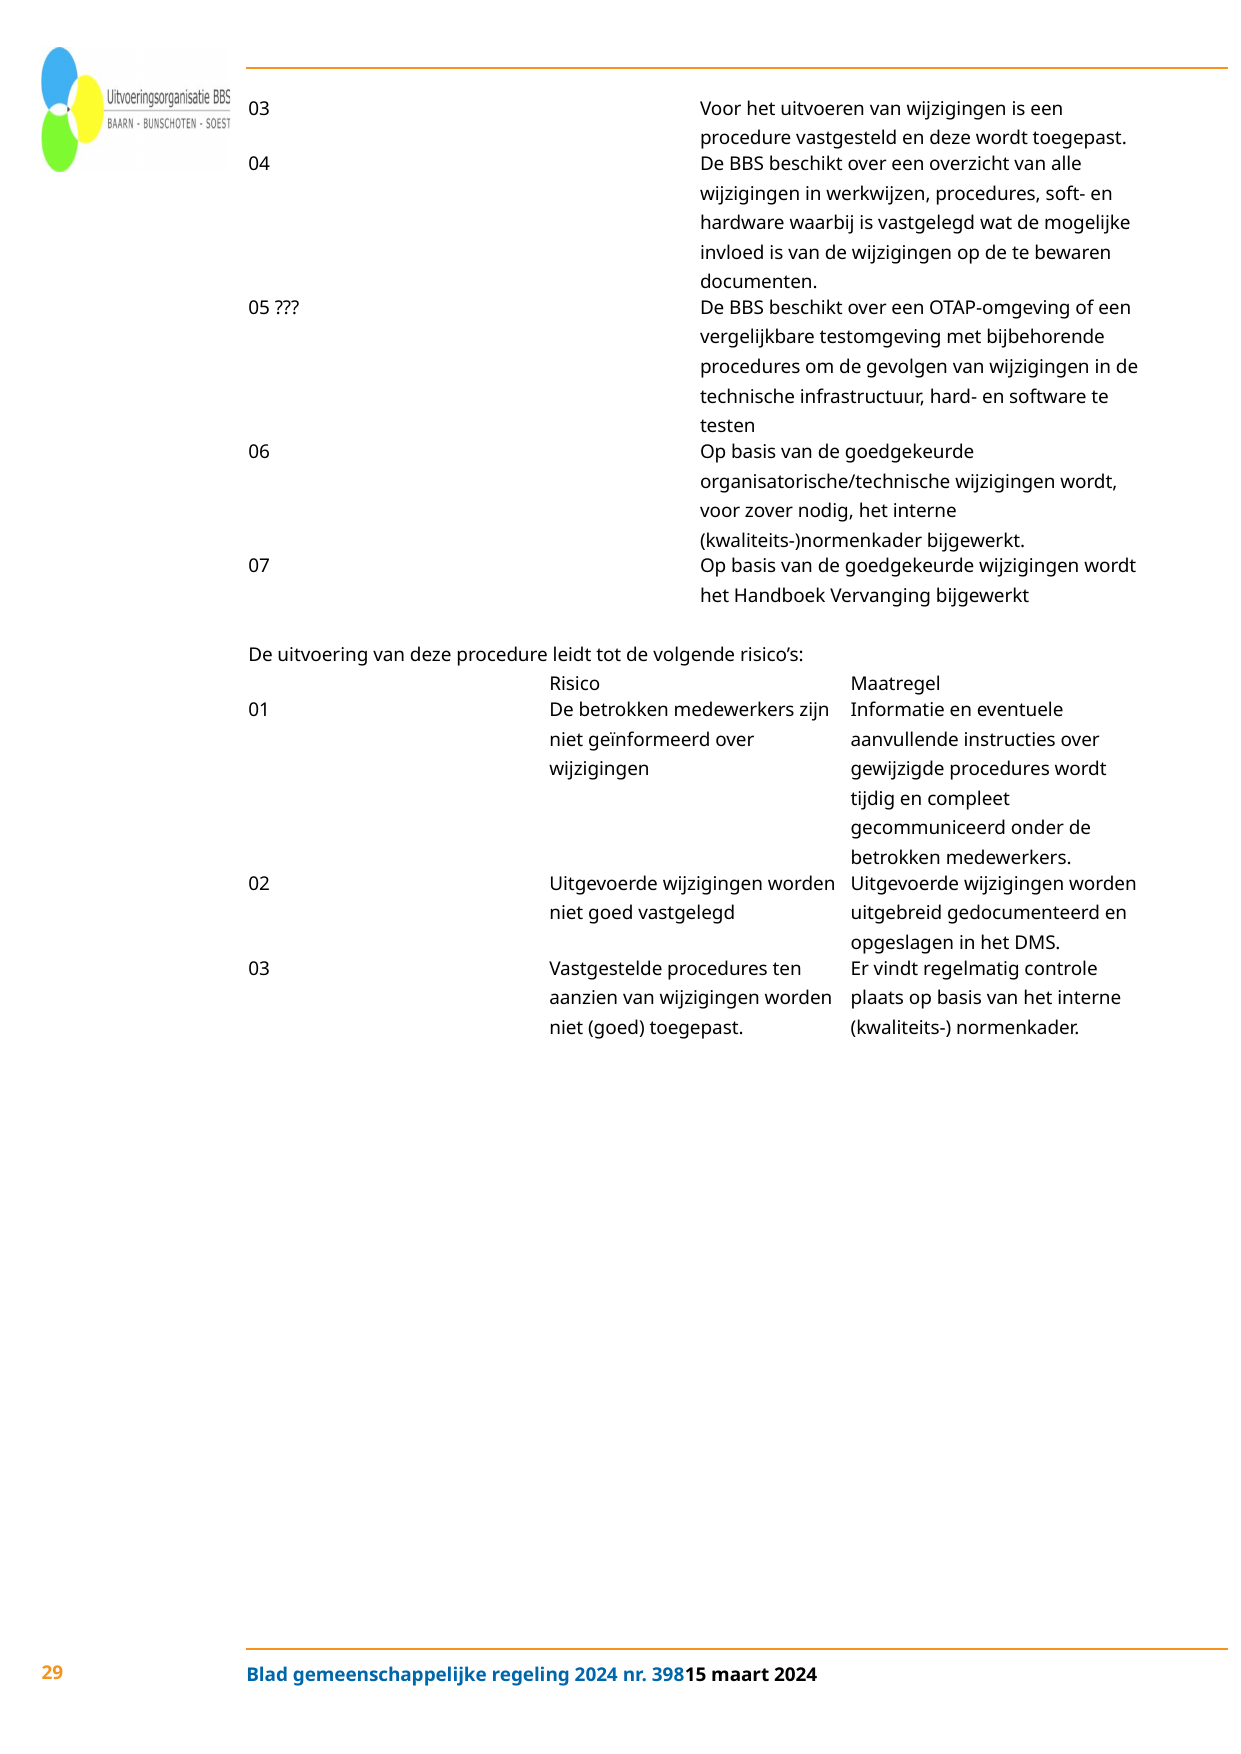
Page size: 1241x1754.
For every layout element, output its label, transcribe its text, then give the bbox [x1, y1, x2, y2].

table_cell 03 [248, 95, 700, 150]
table_cell 07 [248, 553, 700, 608]
table_cell 05 ??? [248, 294, 700, 438]
table_cell 01 [248, 696, 549, 870]
table_cell Er vindt regelmatig controle plaats op basis van het interne (kwaliteits-) normenkader. [850, 955, 1152, 1040]
table_header [248, 671, 549, 696]
table_cell Uitgevoerde wijzigingen worden niet goed vastgelegd [549, 870, 850, 955]
table_cell De BBS beschikt over een OTAP-omgeving of een vergelijkbare testomgeving met bijbehorende procedures om de gevolgen van wijzigingen in de technische infrastructuur, hard- en software te testen [700, 294, 1152, 438]
table_cell Informatie en eventuele aanvullende instructies over gewijzigde procedures wordt tijdig en compleet gecommuniceerd onder de betrokken medewerkers. [850, 696, 1152, 870]
table_cell De betrokken medewerkers zijn niet geïnformeerd over wijzigingen [549, 696, 850, 870]
table_cell Vastgestelde procedures ten aanzien van wijzigingen worden niet (goed) toegepast. [549, 955, 850, 1040]
table_cell Op basis van de goedgekeurde wijzigingen wordt het Handboek Vervanging bijgewerkt [700, 553, 1152, 608]
table_cell Uitgevoerde wijzigingen worden uitgebreid gedocumenteerd en opgeslagen in het DMS. [850, 870, 1152, 955]
table_header Maatregel [850, 671, 1152, 696]
table_cell De BBS beschikt over een overzicht van alle wijzigingen in werkwijzen, procedures, soft- en hardware waarbij is vastgelegd wat de mogelijke invloed is van de wijzigingen op de te bewaren documenten. [700, 150, 1152, 294]
picture [41, 47, 231, 172]
table_cell 03 [248, 955, 549, 1040]
text De uitvoering van deze procedure leidt tot de volgende risico’s: [248, 641, 1152, 667]
table_cell 06 [248, 438, 700, 553]
table_cell 04 [248, 150, 700, 294]
table_cell Op basis van de goedgekeurde organisatorische/technische wijzigingen wordt, voor zover nodig, het interne (kwaliteits-)normenkader bijgewerkt. [700, 438, 1152, 553]
table_cell 02 [248, 870, 549, 955]
table_header Risico [549, 671, 850, 696]
table_cell Voor het uitvoeren van wijzigingen is een procedure vastgesteld en deze wordt toegepast. [700, 95, 1152, 150]
